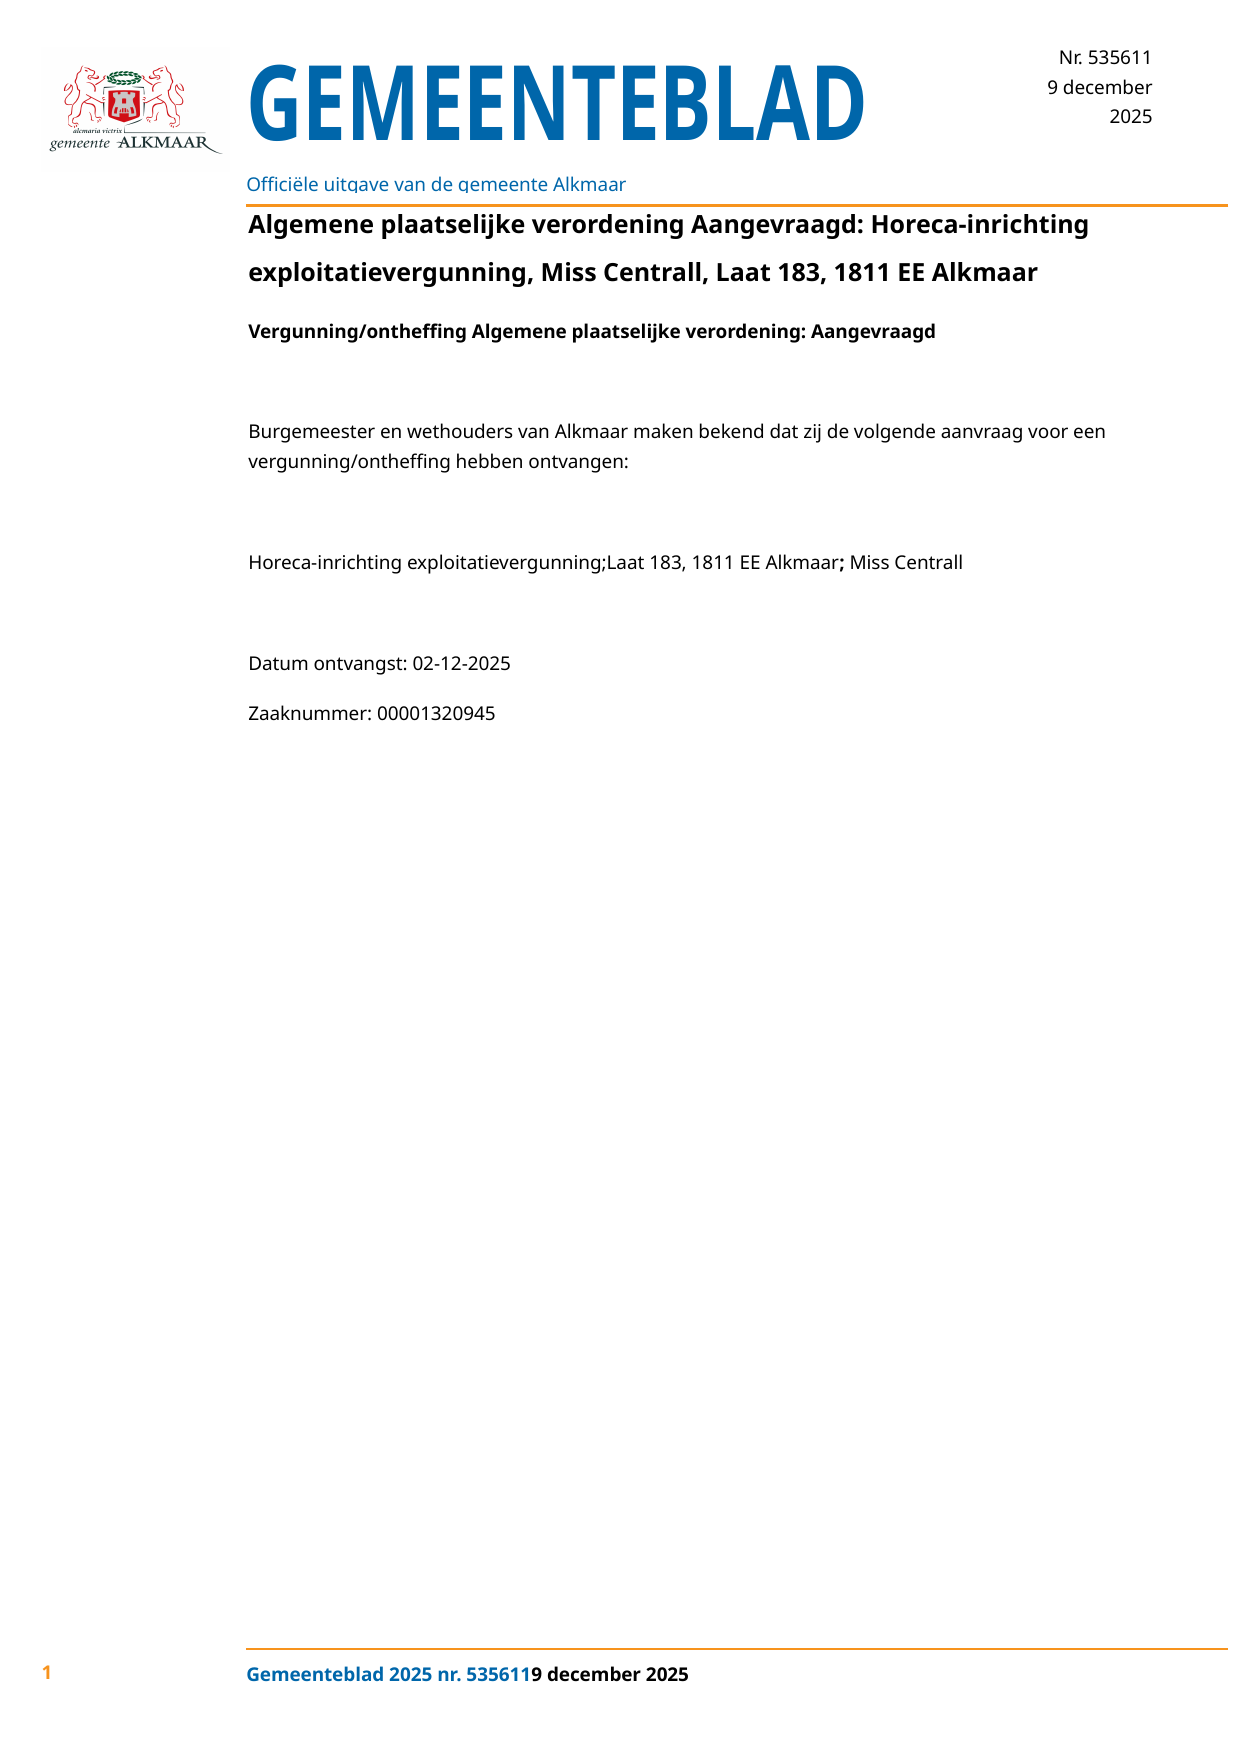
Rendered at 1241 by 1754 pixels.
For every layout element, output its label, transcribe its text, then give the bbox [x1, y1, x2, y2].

text Zaaknummer: 00001320945 [248, 700, 1152, 726]
text Horeca-inrichting exploitatievergunning;Laat 183, 1811 EE Alkmaar; Miss Centrall [248, 549, 1152, 575]
text Algemene plaatselijke verordening Aangevraagd: Horeca-inrichting exploitatievergunning, Miss Centrall, Laat 183, 1811 EE Alkmaar [248, 207, 1152, 288]
text Vergunning/ontheffing Algemene plaatselijke verordening: Aangevraagd [248, 318, 1152, 344]
text Datum ontvangst: 02-12-2025 [248, 650, 1152, 676]
text Burgemeester en wethouders van Alkmaar maken bekend dat zij de volgende aanvraag voor een vergunning/ontheffing hebben ontvangen: [248, 419, 1152, 474]
picture [41, 47, 231, 172]
